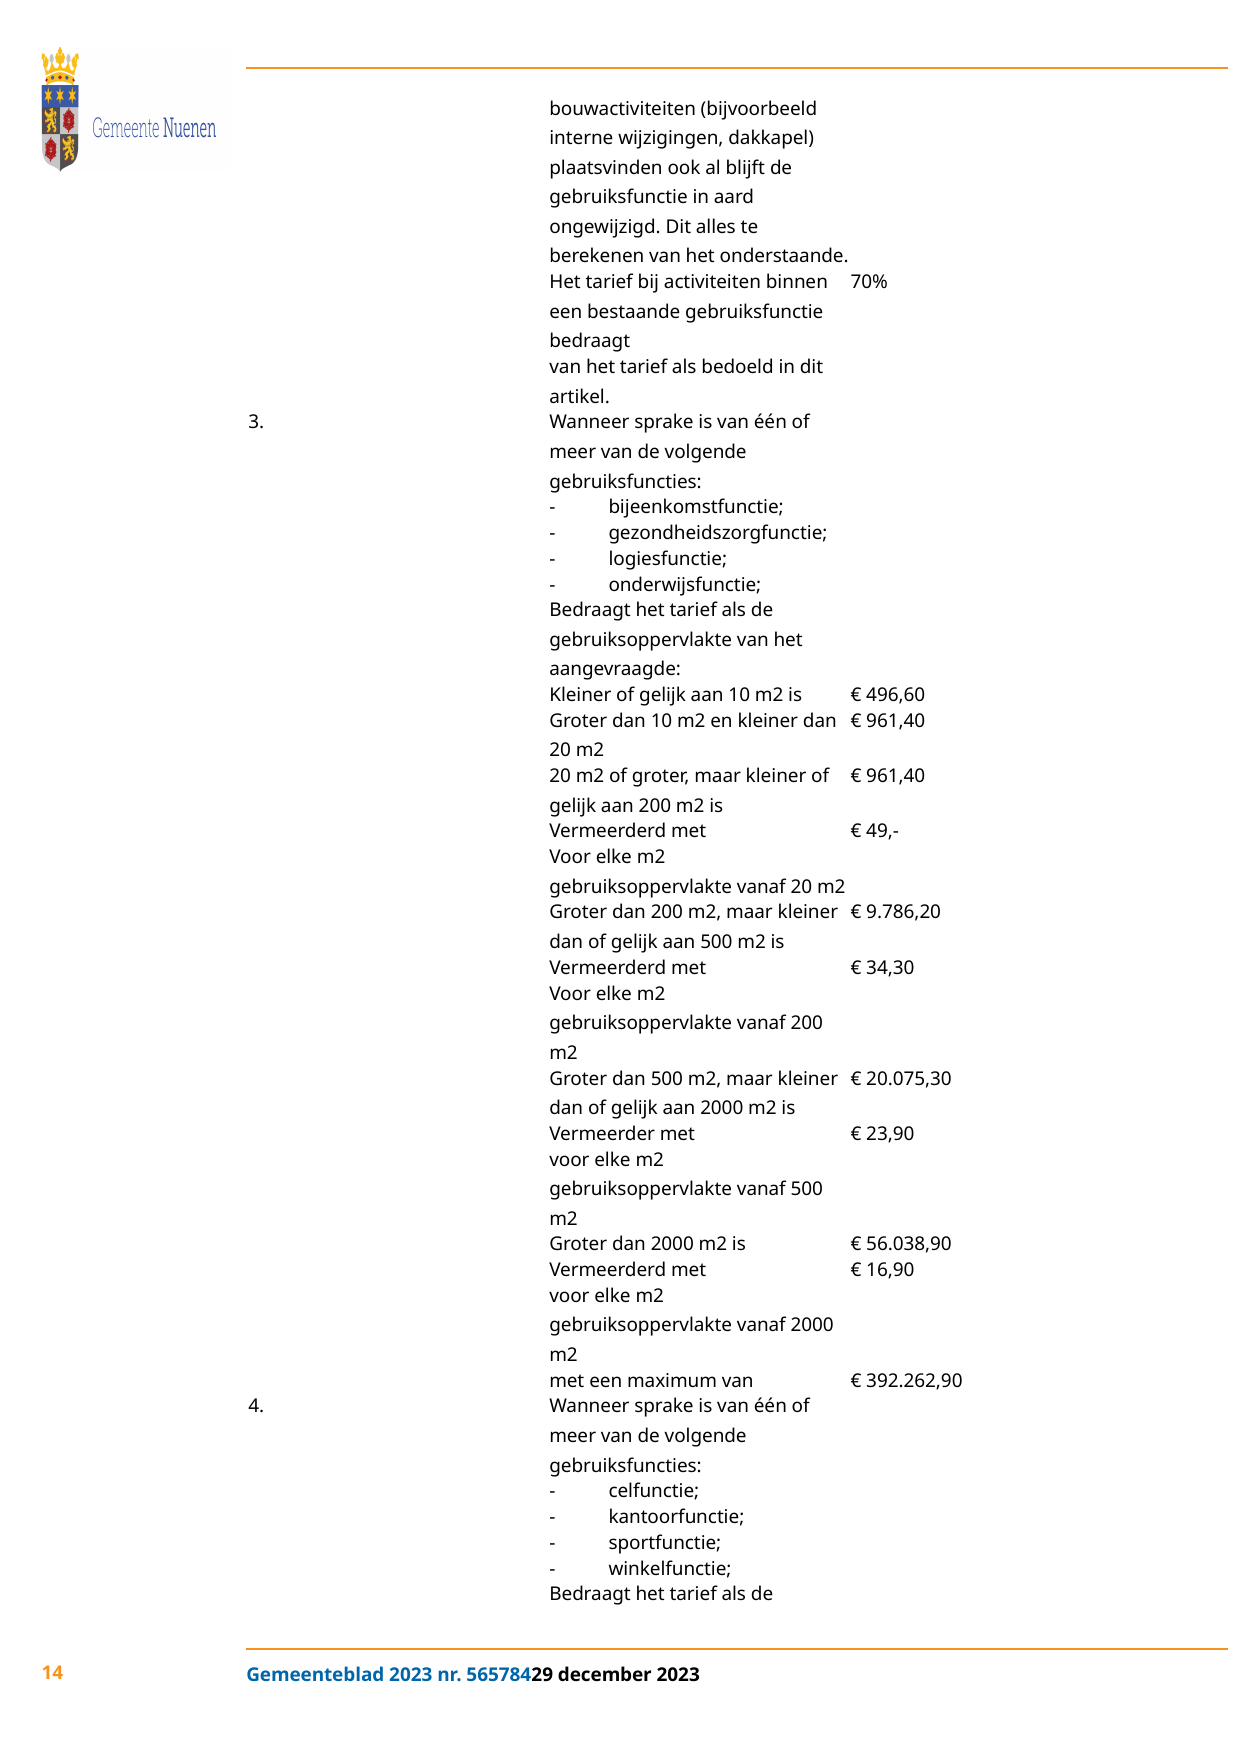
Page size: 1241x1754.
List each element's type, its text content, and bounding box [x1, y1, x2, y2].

table_cell [248, 980, 549, 1065]
table_cell Vermeerderd met [549, 1256, 850, 1282]
table_cell [850, 1529, 1152, 1555]
table_cell Bedraagt het tarief als de gebruiksoppervlakte van het aangevraagde: [549, 596, 850, 681]
table_cell € 496,60 [850, 681, 1152, 707]
table_cell € 9.786,20 [850, 899, 1152, 954]
table_cell [248, 1581, 549, 1606]
table_cell onderwijsfunctie; [549, 571, 850, 596]
table_cell [248, 1555, 549, 1581]
table_cell € 56.038,90 [850, 1231, 1152, 1256]
table_cell bouwactiviteiten (bijvoorbeeld interne wijzigingen, dakkapel) plaatsvinden ook al blijft de gebruiksfunctie in aard ongewijzigd. Dit alles te berekenen van het onderstaande. [549, 95, 850, 268]
table_cell logiesfunctie; [549, 545, 850, 571]
table_cell [248, 269, 549, 353]
table_cell [850, 353, 1152, 409]
table_cell [248, 763, 549, 818]
table_cell celfunctie; [549, 1478, 850, 1503]
table_cell [248, 596, 549, 681]
table_cell Wanneer sprake is van één of meer van de volgende gebruiksfuncties: [549, 409, 850, 493]
table_cell Groter dan 500 m2, maar kleiner dan of gelijk aan 2000 m2 is [549, 1065, 850, 1120]
table_cell [248, 899, 549, 954]
table_cell € 961,40 [850, 707, 1152, 762]
table_cell Vermeerderd met [549, 818, 850, 843]
table_cell [850, 1282, 1152, 1367]
table_cell gezondheidszorgfunctie; [549, 519, 850, 545]
table_cell [248, 818, 549, 843]
table_cell Het tarief bij activiteiten binnen een bestaande gebruiksfunctie bedraagt [549, 269, 850, 353]
table_cell 20 m2 of groter, maar kleiner of gelijk aan 200 m2 is [549, 763, 850, 818]
table_cell [850, 596, 1152, 681]
table_cell 4. [248, 1393, 549, 1478]
table_cell 70% [850, 269, 1152, 353]
table_cell € 16,90 [850, 1256, 1152, 1282]
table_cell [248, 954, 549, 980]
table_cell [850, 571, 1152, 596]
table_cell Voor elke m2 gebruiksoppervlakte vanaf 20 m2 [549, 844, 850, 899]
table_cell [850, 1503, 1152, 1529]
table_cell [248, 353, 549, 409]
table_cell van het tarief als bedoeld in dit artikel. [549, 353, 850, 409]
table_cell [248, 1367, 549, 1393]
table_cell [850, 1146, 1152, 1231]
table_cell [850, 494, 1152, 519]
table_cell [248, 1065, 549, 1120]
table_cell [248, 844, 549, 899]
table_cell [850, 409, 1152, 493]
table_cell [850, 844, 1152, 899]
table_cell [850, 980, 1152, 1065]
table_cell [248, 1256, 549, 1282]
table_cell voor elke m2 gebruiksoppervlakte vanaf 500 m2 [549, 1146, 850, 1231]
table_cell voor elke m2 gebruiksoppervlakte vanaf 2000 m2 [549, 1282, 850, 1367]
table_cell sportfunctie; [549, 1529, 850, 1555]
table_cell [248, 1503, 549, 1529]
table_cell [850, 519, 1152, 545]
table_cell [850, 1393, 1152, 1478]
table_cell Groter dan 10 m2 en kleiner dan 20 m2 [549, 707, 850, 762]
table_cell [248, 571, 549, 596]
table_cell Groter dan 200 m2, maar kleiner dan of gelijk aan 500 m2 is [549, 899, 850, 954]
table_cell € 961,40 [850, 763, 1152, 818]
table_cell [850, 1581, 1152, 1606]
table_cell winkelfunctie; [549, 1555, 850, 1581]
table_cell [248, 545, 549, 571]
table_cell Bedraagt het tarief als de [549, 1581, 850, 1606]
table_cell € 23,90 [850, 1120, 1152, 1146]
table_cell [248, 681, 549, 707]
table_cell [850, 545, 1152, 571]
table_cell met een maximum van [549, 1367, 850, 1393]
table_cell [248, 707, 549, 762]
table_cell [248, 1529, 549, 1555]
table_cell [248, 519, 549, 545]
table_cell € 392.262,90 [850, 1367, 1152, 1393]
table_cell Vermeerder met [549, 1120, 850, 1146]
table_cell kantoorfunctie; [549, 1503, 850, 1529]
table_cell bijeenkomstfunctie; [549, 494, 850, 519]
picture [41, 47, 231, 172]
table_cell [850, 95, 1152, 268]
table_cell [248, 1282, 549, 1367]
table_cell [850, 1555, 1152, 1581]
table_cell [850, 1478, 1152, 1503]
table_cell € 20.075,30 [850, 1065, 1152, 1120]
table_cell [248, 1478, 549, 1503]
table_cell [248, 95, 549, 268]
table_cell [248, 494, 549, 519]
table_cell 3. [248, 409, 549, 493]
table_cell Wanneer sprake is van één of meer van de volgende gebruiksfuncties: [549, 1393, 850, 1478]
table_cell Voor elke m2 gebruiksoppervlakte vanaf 200 m2 [549, 980, 850, 1065]
table_cell € 49,- [850, 818, 1152, 843]
table_cell [248, 1231, 549, 1256]
table_cell € 34,30 [850, 954, 1152, 980]
table_cell Groter dan 2000 m2 is [549, 1231, 850, 1256]
table_cell [248, 1120, 549, 1146]
table_cell [248, 1146, 549, 1231]
table_cell Kleiner of gelijk aan 10 m2 is [549, 681, 850, 707]
table_cell Vermeerderd met [549, 954, 850, 980]
